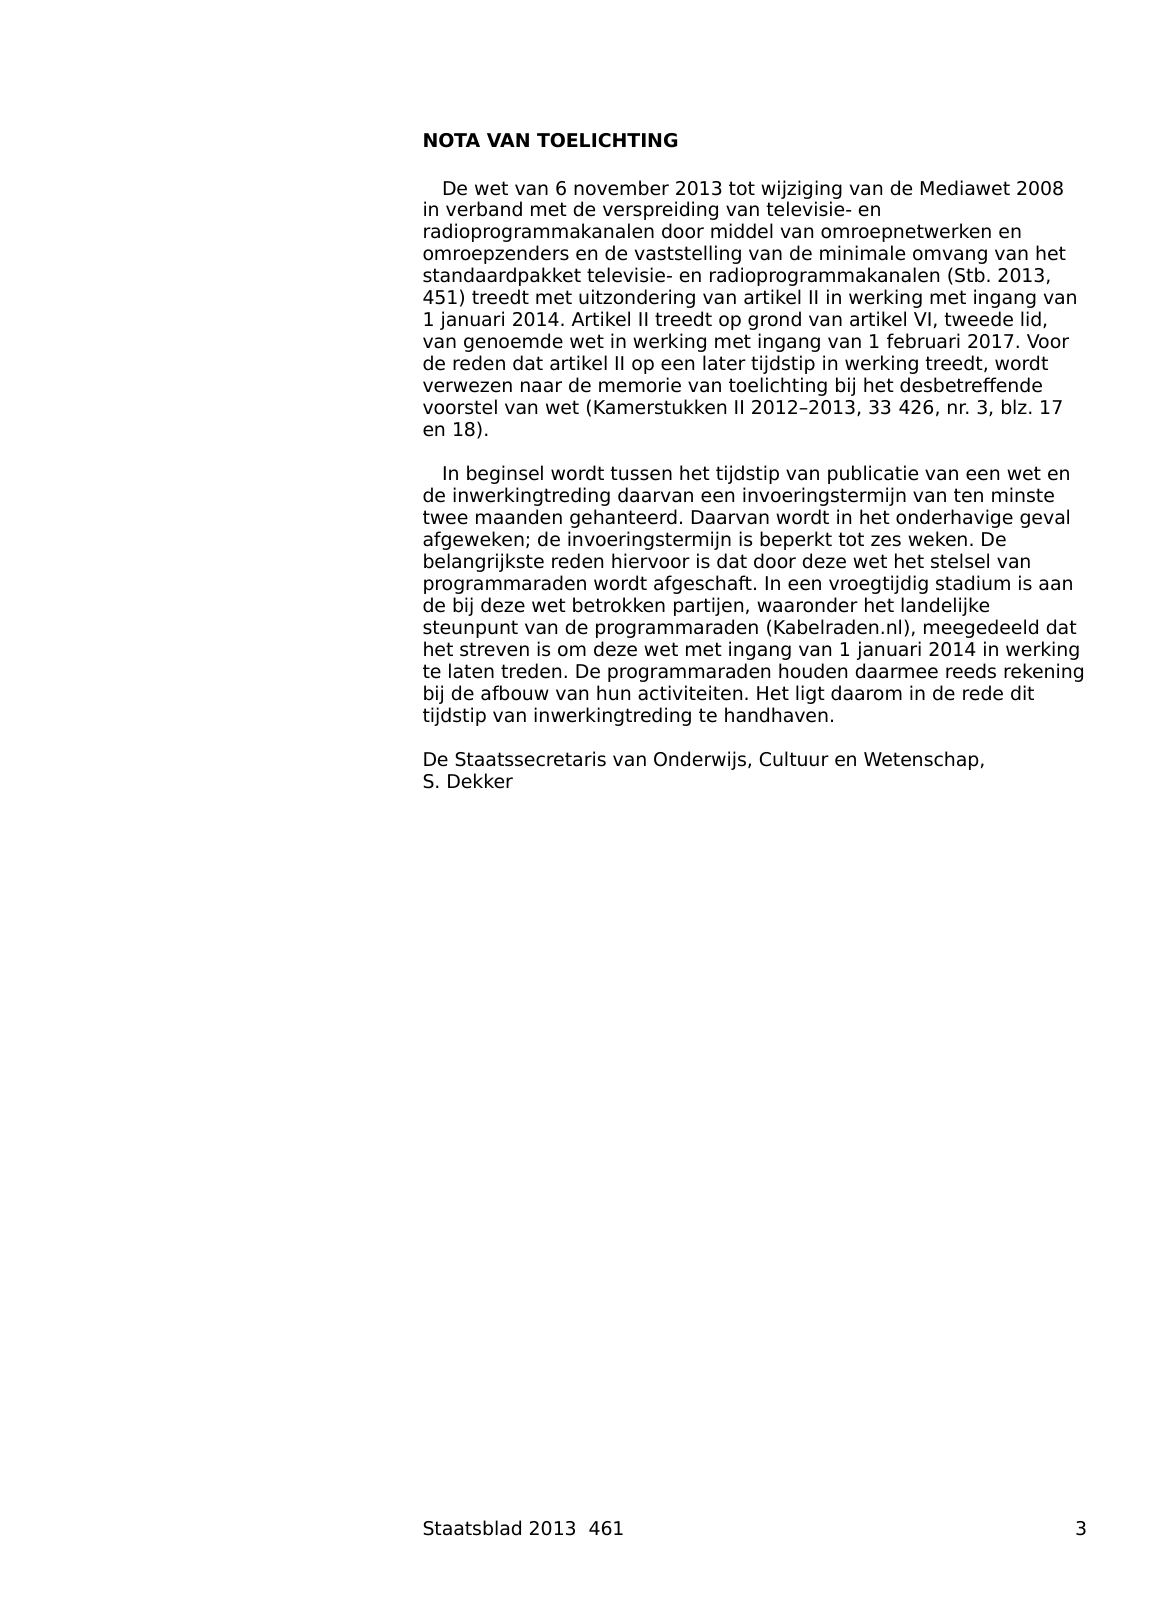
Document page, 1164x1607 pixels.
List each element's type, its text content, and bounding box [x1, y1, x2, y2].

text De Staatssecretaris van Onderwijs, Cultuur en Wetenschap, S. Dekker [422, 749, 1087, 793]
text In beginsel wordt tussen het tijdstip van publicatie van een wet en de inwerkingtreding daarvan een invoeringstermijn van ten minste twee maanden gehanteerd. Daarvan wordt in het onderhavige geval afgeweken; de invoeringstermijn is beperkt tot zes weken. De belangrijkste reden hiervoor is dat door deze wet het stelsel van programmaraden wordt afgeschaft. In een vroegtijdig stadium is aan de bij deze wet betrokken partijen, waaronder het landelijke steunpunt van de programmaraden (Kabelraden.nl), meegedeeld dat het streven is om deze wet met ingang van 1 januari 2014 in werking te laten treden. De programmaraden houden daarmee reeds rekening bij de afbouw van hun activiteiten. Het ligt daarom in de rede dit tijdstip van inwerkingtreding te handhaven. [422, 463, 1087, 727]
subtitle NOTA VAN TOELICHTING [422, 130, 1087, 152]
text De wet van 6 november 2013 tot wijziging van de Mediawet 2008 in verband met de verspreiding van televisie- en radioprogrammakanalen door middel van omroepnetwerken en omroepzenders en de vaststelling van de minimale omvang van het standaardpakket televisie- en radioprogrammakanalen (Stb. 2013, 451) treedt met uitzondering van artikel II in werking met ingang van 1 januari 2014. Artikel II treedt op grond van artikel VI, tweede lid, van genoemde wet in werking met ingang van 1 februari 2017. Voor de reden dat artikel II op een later tijdstip in werking treedt, wordt verwezen naar de memorie van toelichting bij het desbetreffende voorstel van wet (Kamerstukken II 2012–2013, 33 426, nr. 3, blz. 17 en 18). [422, 177, 1087, 441]
